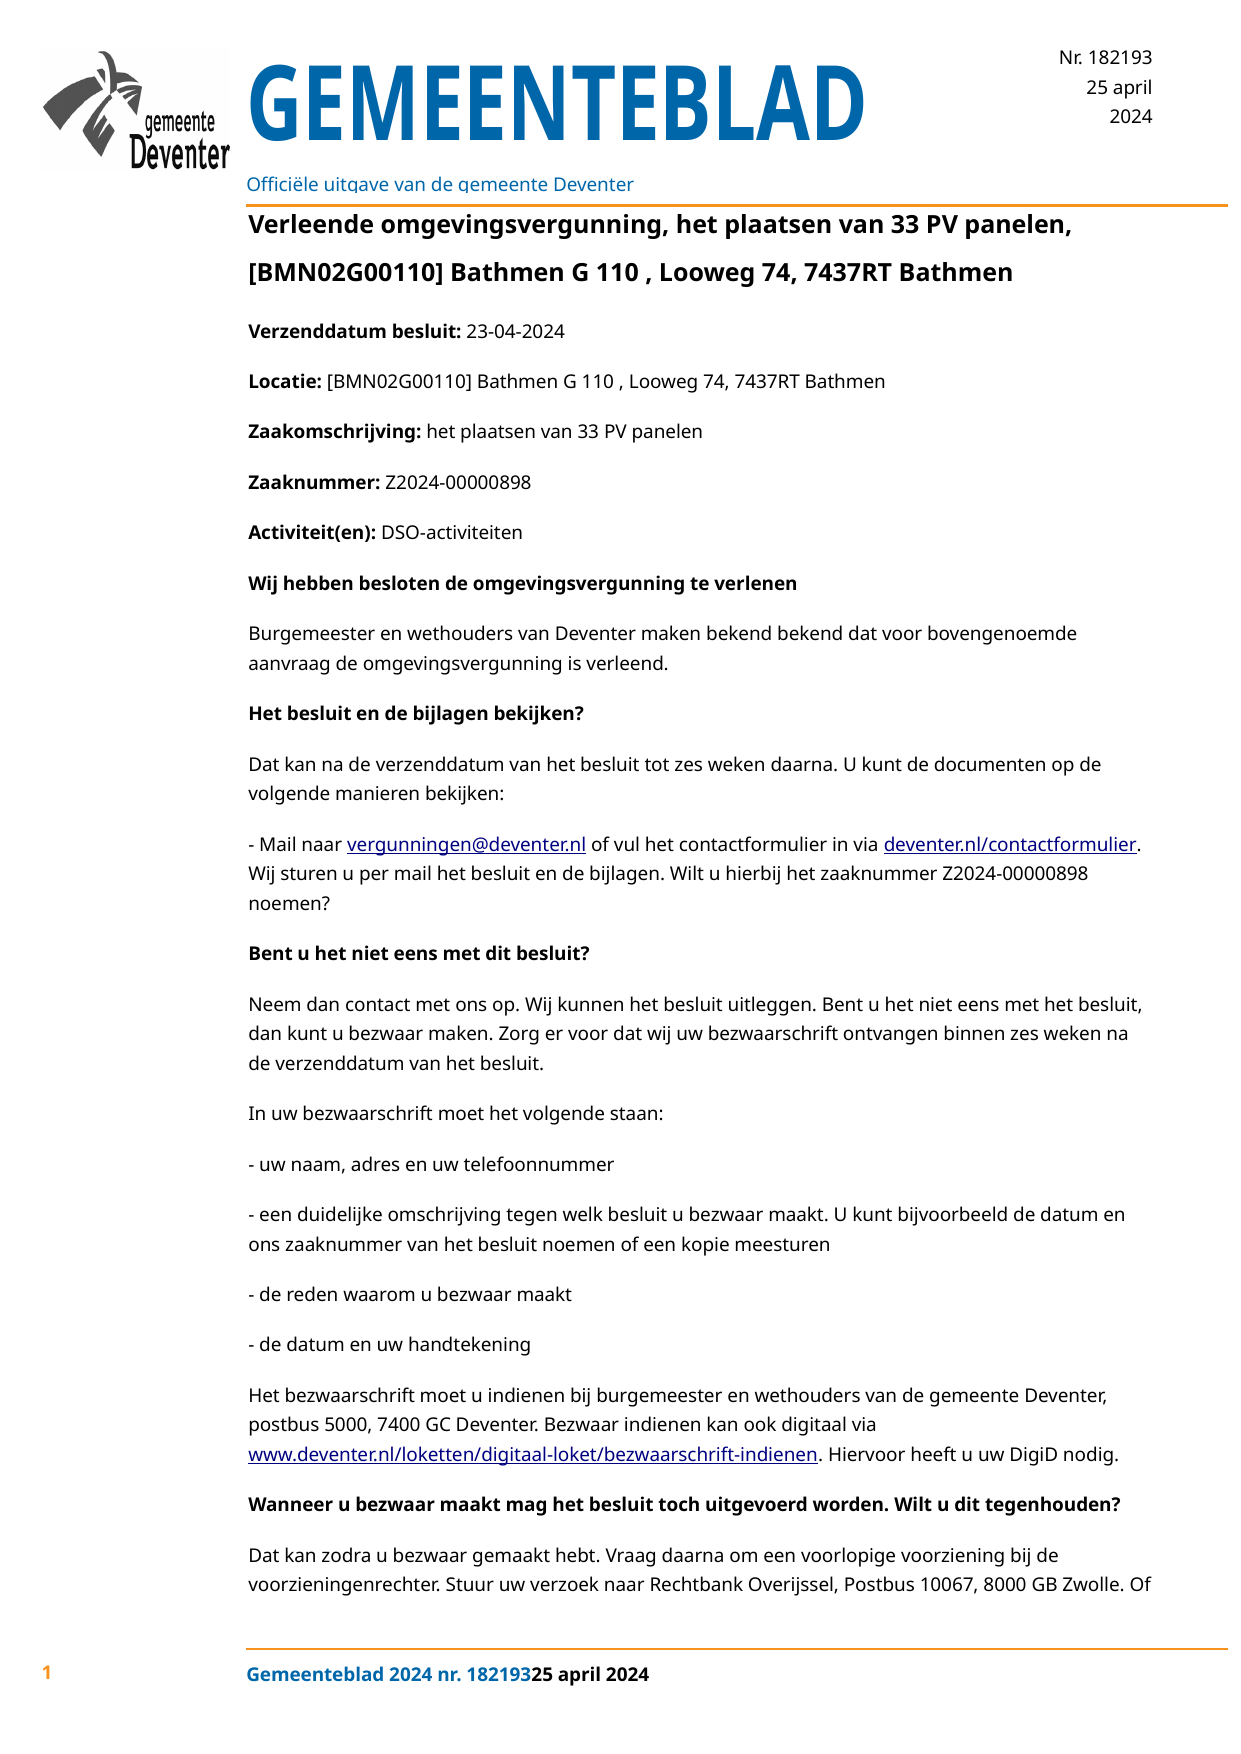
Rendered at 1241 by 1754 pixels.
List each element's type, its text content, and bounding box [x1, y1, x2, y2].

text Dat kan zodra u bezwaar gemaakt hebt. Vraag daarna om een voorlopige voorziening bij de voorzieningenrechter. Stuur uw verzoek naar Rechtbank Overijssel, Postbus 10067, 8000 GB Zwolle. Of [248, 1542, 1152, 1597]
text Zaakomschrijving: het plaatsen van 33 PV panelen [248, 419, 1152, 444]
text Verzenddatum besluit: 23-04-2024 [248, 318, 1152, 344]
text In uw bezwaarschrift moet het volgende staan: [248, 1100, 1152, 1126]
text - de reden waarom u bezwaar maakt [248, 1281, 1152, 1307]
text Activiteit(en): DSO-activiteiten [248, 519, 1152, 545]
text Locatie: [BMN02G00110] Bathmen G 110 , Looweg 74, 7437RT Bathmen [248, 368, 1152, 394]
text Wanneer u bezwaar maakt mag het besluit toch uitgevoerd worden. Wilt u dit tegenhouden? [248, 1492, 1152, 1517]
text Wij hebben besloten de omgevingsvergunning te verlenen [248, 570, 1152, 596]
text - Mail naar vergunningen@deventer.nl of vul het contactformulier in via deventer.nl/contactformulier. Wij sturen u per mail het besluit en de bijlagen. Wilt u hierbij het zaaknummer Z2024-00000898 noemen? [248, 831, 1152, 916]
text Zaaknummer: Z2024-00000898 [248, 469, 1152, 495]
text Bent u het niet eens met dit besluit? [248, 940, 1152, 966]
text Het besluit en de bijlagen bekijken? [248, 700, 1152, 726]
text - uw naam, adres en uw telefoonnummer [248, 1151, 1152, 1177]
text Het bezwaarschrift moet u indienen bij burgemeester en wethouders van de gemeente Deventer, postbus 5000, 7400 GC Deventer. Bezwaar indienen kan ook digitaal via www.deventer.nl/loketten/digitaal-loket/bezwaarschrift-indienen. Hiervoor heeft u uw DigiD nodig. [248, 1382, 1152, 1467]
picture [41, 47, 231, 172]
text Verleende omgevingsvergunning, het plaatsen van 33 PV panelen, [BMN02G00110] Bathmen G 110 , Looweg 74, 7437RT Bathmen [248, 207, 1152, 288]
text - een duidelijke omschrijving tegen welk besluit u bezwaar maakt. U kunt bijvoorbeeld de datum en ons zaaknummer van het besluit noemen of een kopie meesturen [248, 1201, 1152, 1257]
text - de datum en uw handtekening [248, 1332, 1152, 1357]
text Dat kan na de verzenddatum van het besluit tot zes weken daarna. U kunt de documenten op de volgende manieren bekijken: [248, 751, 1152, 806]
text Burgemeester en wethouders van Deventer maken bekend bekend dat voor bovengenoemde aanvraag de omgevingsvergunning is verleend. [248, 620, 1152, 676]
text Neem dan contact met ons op. Wij kunnen het besluit uitleggen. Bent u het niet eens met het besluit, dan kunt u bezwaar maken. Zorg er voor dat wij uw bezwaarschrift ontvangen binnen zes weken na de verzenddatum van het besluit. [248, 991, 1152, 1076]
